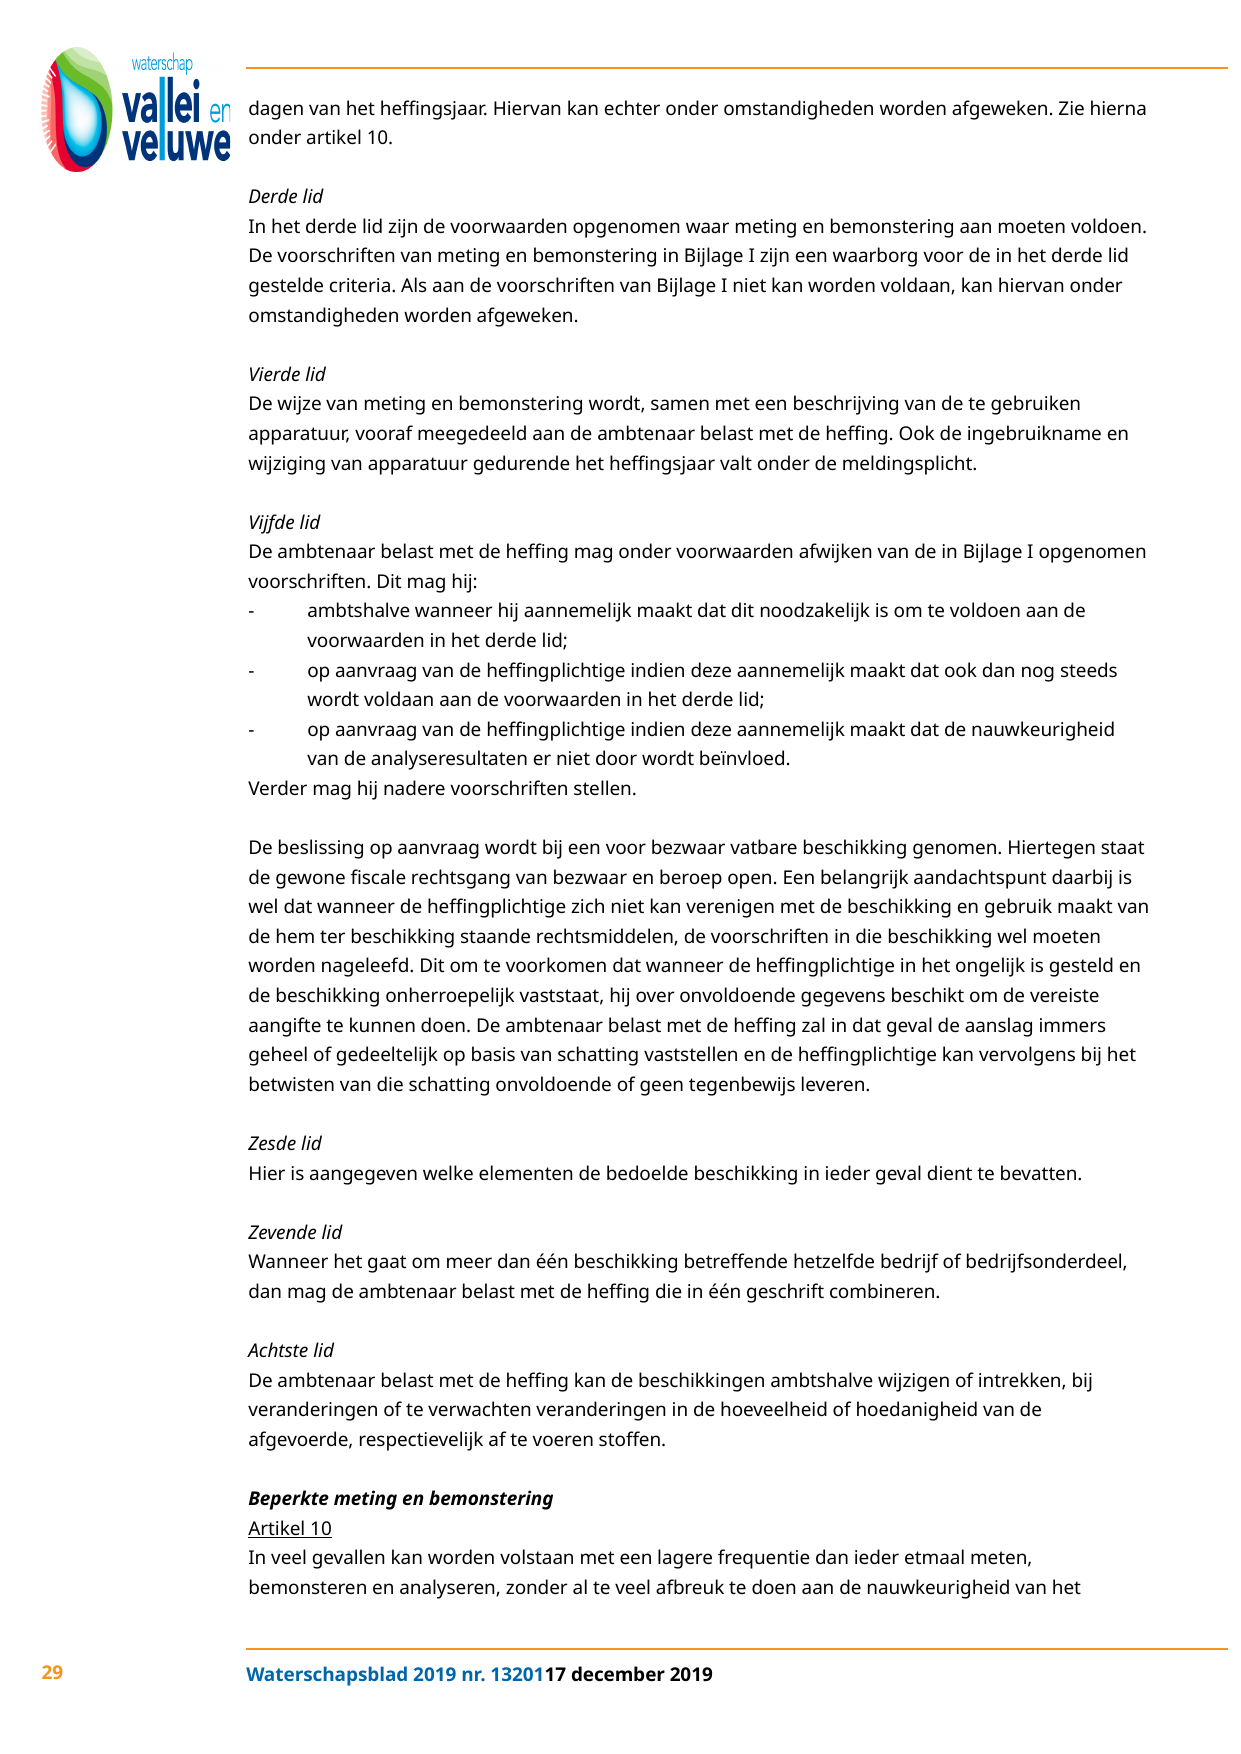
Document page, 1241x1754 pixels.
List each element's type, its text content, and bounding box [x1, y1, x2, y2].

text Artikel 10 [248, 1515, 1152, 1541]
text Vijfde lid [248, 509, 1152, 535]
text Verder mag hij nadere voorschriften stellen. [248, 775, 1152, 801]
text Zevende lid [248, 1219, 1152, 1245]
text Wanneer het gaat om meer dan één beschikking betreffende hetzelfde bedrijf of bedrijfsonderdeel, dan mag de ambtenaar belast met de heffing die in één geschrift combineren. [248, 1248, 1152, 1304]
text Derde lid [248, 183, 1152, 209]
text Achtste lid [248, 1337, 1152, 1363]
text dagen van het heffingsjaar. Hiervan kan echter onder omstandigheden worden afgeweken. Zie hierna onder artikel 10. [248, 95, 1152, 150]
text Beperkte meting en bemonstering [248, 1485, 1152, 1511]
text De beslissing op aanvraag wordt bij een voor bezwaar vatbare beschikking genomen. Hiertegen staat de gewone fiscale rechtsgang van bezwaar en beroep open. Een belangrijk aandachtspunt daarbij is wel dat wanneer de heffingplichtige zich niet kan verenigen met de beschikking en gebruik maakt van de hem ter beschikking staande rechtsmiddelen, de voorschriften in die beschikking wel moeten worden nageleefd. Dit om te voorkomen dat wanneer de heffingplichtige in het ongelijk is gesteld en de beschikking onherroepelijk vaststaat, hij over onvoldoende gegevens beschikt om de vereiste aangifte te kunnen doen. De ambtenaar belast met de heffing zal in dat geval de aanslag immers geheel of gedeeltelijk op basis van schatting vaststellen en de heffingplichtige kan vervolgens bij het betwisten van die schatting onvoldoende of geen tegenbewijs leveren. [248, 834, 1152, 1097]
list op aanvraag van de heffingplichtige indien deze aannemelijk maakt dat ook dan nog steeds wordt voldaan aan de voorwaarden in het derde lid; [248, 657, 1152, 712]
text De wijze van meting en bemonstering wordt, samen met een beschrijving van de te gebruiken apparatuur, vooraf meegedeeld aan de ambtenaar belast met de heffing. Ook de ingebruikname en wijziging van apparatuur gedurende het heffingsjaar valt onder de meldingsplicht. [248, 391, 1152, 476]
list ambtshalve wanneer hij aannemelijk maakt dat dit noodzakelijk is om te voldoen aan de voorwaarden in het derde lid; [248, 598, 1152, 653]
text De ambtenaar belast met de heffing mag onder voorwaarden afwijken van de in Bijlage I opgenomen voorschriften. Dit mag hij: [248, 538, 1152, 594]
text Zesde lid [248, 1130, 1152, 1156]
list op aanvraag van de heffingplichtige indien deze aannemelijk maakt dat de nauwkeurigheid van de analyseresultaten er niet door wordt beïnvloed. [248, 716, 1152, 771]
text In het derde lid zijn de voorwaarden opgenomen waar meting en bemonstering aan moeten voldoen. De voorschriften van meting en bemonstering in Bijlage I zijn een waarborg voor de in het derde lid gestelde criteria. Als aan de voorschriften van Bijlage I niet kan worden voldaan, kan hiervan onder omstandigheden worden afgeweken. [248, 213, 1152, 328]
text Vierde lid [248, 361, 1152, 387]
text In veel gevallen kan worden volstaan met een lagere frequentie dan ieder etmaal meten, bemonsteren en analyseren, zonder al te veel afbreuk te doen aan de nauwkeurigheid van het [248, 1544, 1152, 1600]
text De ambtenaar belast met de heffing kan de beschikkingen ambtshalve wijzigen of intrekken, bij veranderingen of te verwachten veranderingen in de hoeveelheid of hoedanigheid van de afgevoerde, respectievelijk af te voeren stoffen. [248, 1367, 1152, 1452]
text Hier is aangegeven welke elementen de bedoelde beschikking in ieder geval dient te bevatten. [248, 1160, 1152, 1186]
picture [41, 47, 231, 172]
